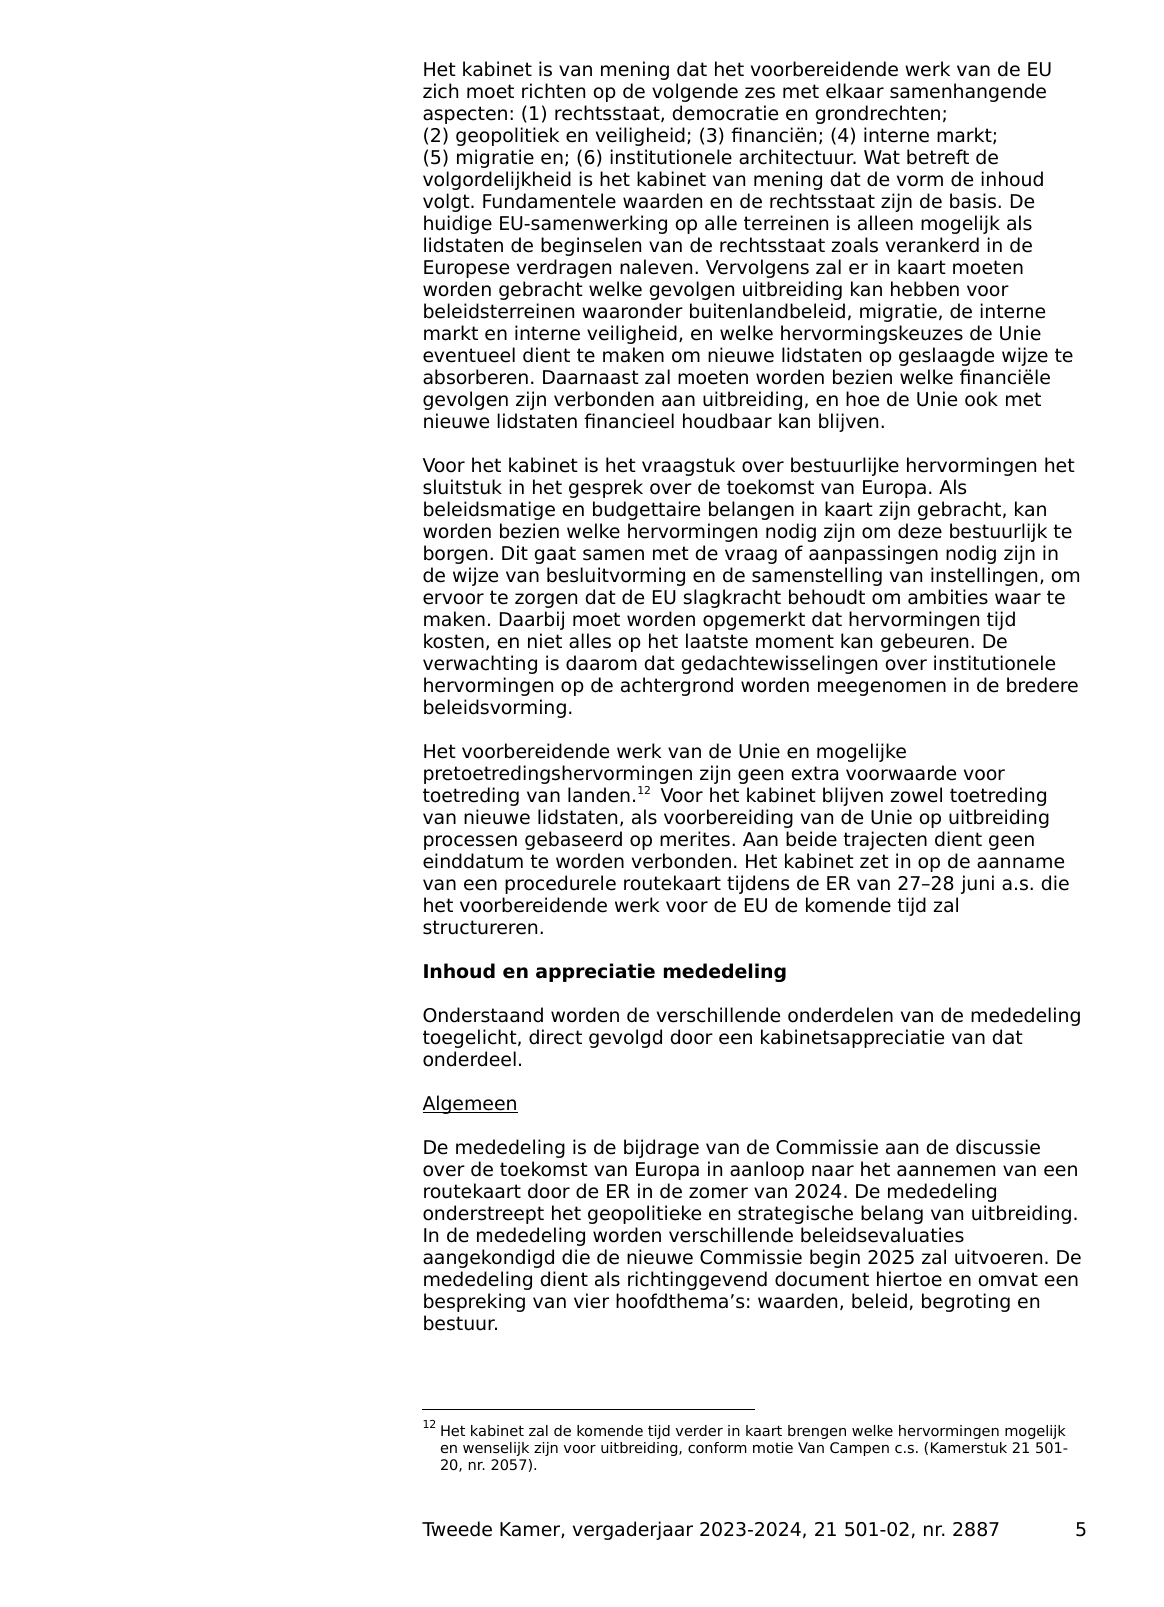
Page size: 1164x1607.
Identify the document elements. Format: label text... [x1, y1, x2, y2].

text Het voorbereidende werk van de Unie en mogelijke pretoetredingshervormingen zijn geen extra voorwaarde voor toetreding van landen. Voor het kabinet blijven zowel toetreding van nieuwe lidstaten, als voorbereiding van de Unie op uitbreiding processen gebaseerd op merites. Aan beide trajecten dient geen einddatum te worden verbonden. Het kabinet zet in op de aanname van een procedurele routekaart tijdens de ER van 27–28 juni a.s. die het voorbereidende werk voor de EU de komende tijd zal structureren. [422, 741, 1087, 939]
subtitle Algemeen [422, 1093, 1087, 1115]
subtitle Inhoud en appreciatie mededeling [422, 961, 1087, 983]
text Voor het kabinet is het vraagstuk over bestuurlijke hervormingen het sluitstuk in het gesprek over de toekomst van Europa. Als beleidsmatige en budgettaire belangen in kaart zijn gebracht, kan worden bezien welke hervormingen nodig zijn om deze bestuurlijk te borgen. Dit gaat samen met de vraag of aanpassingen nodig zijn in de wijze van besluitvorming en de samenstelling van instellingen, om ervoor te zorgen dat de EU slagkracht behoudt om ambities waar te maken. Daarbij moet worden opgemerkt dat hervormingen tijd kosten, en niet alles op het laatste moment kan gebeuren. De verwachting is daarom dat gedachtewisselingen over institutionele hervormingen op de achtergrond worden meegenomen in de bredere beleidsvorming. [422, 455, 1087, 719]
text De mededeling is de bijdrage van de Commissie aan de discussie over de toekomst van Europa in aanloop naar het aannemen van een routekaart door de ER in de zomer van 2024. De mededeling onderstreept het geopolitieke en strategische belang van uitbreiding. In de mededeling worden verschillende beleidsevaluaties aangekondigd die de nieuwe Commissie begin 2025 zal uitvoeren. De mededeling dient als richtinggevend document hiertoe en omvat een bespreking van vier hoofdthema’s: waarden, beleid, begroting en bestuur. [422, 1137, 1087, 1335]
text Het kabinet is van mening dat het voorbereidende werk van de EU zich moet richten op de volgende zes met elkaar samenhangende aspecten: (1) rechtsstaat, democratie en grondrechten; (2) geopolitiek en veiligheid; (3) financiën; (4) interne markt; (5) migratie en; (6) institutionele architectuur. Wat betreft de volgordelijkheid is het kabinet van mening dat de vorm de inhoud volgt. Fundamentele waarden en de rechtsstaat zijn de basis. De huidige EU-samenwerking op alle terreinen is alleen mogelijk als lidstaten de beginselen van de rechtsstaat zoals verankerd in de Europese verdragen naleven. Vervolgens zal er in kaart moeten worden gebracht welke gevolgen uitbreiding kan hebben voor beleidsterreinen waaronder buitenlandbeleid, migratie, de interne markt en interne veiligheid, en welke hervormingskeuzes de Unie eventueel dient te maken om nieuwe lidstaten op geslaagde wijze te absorberen. Daarnaast zal moeten worden bezien welke financiële gevolgen zijn verbonden aan uitbreiding, en hoe de Unie ook met nieuwe lidstaten financieel houdbaar kan blijven. [422, 59, 1087, 433]
text Het kabinet zal de komende tijd verder in kaart brengen welke hervormingen mogelijk en wenselijk zijn voor uitbreiding, conform motie Van Campen c.s. (Kamerstuk 21 501-20, nr. 2057). [422, 1418, 1087, 1474]
text Onderstaand worden de verschillende onderdelen van de mededeling toegelicht, direct gevolgd door een kabinetsappreciatie van dat onderdeel. [422, 1005, 1087, 1071]
